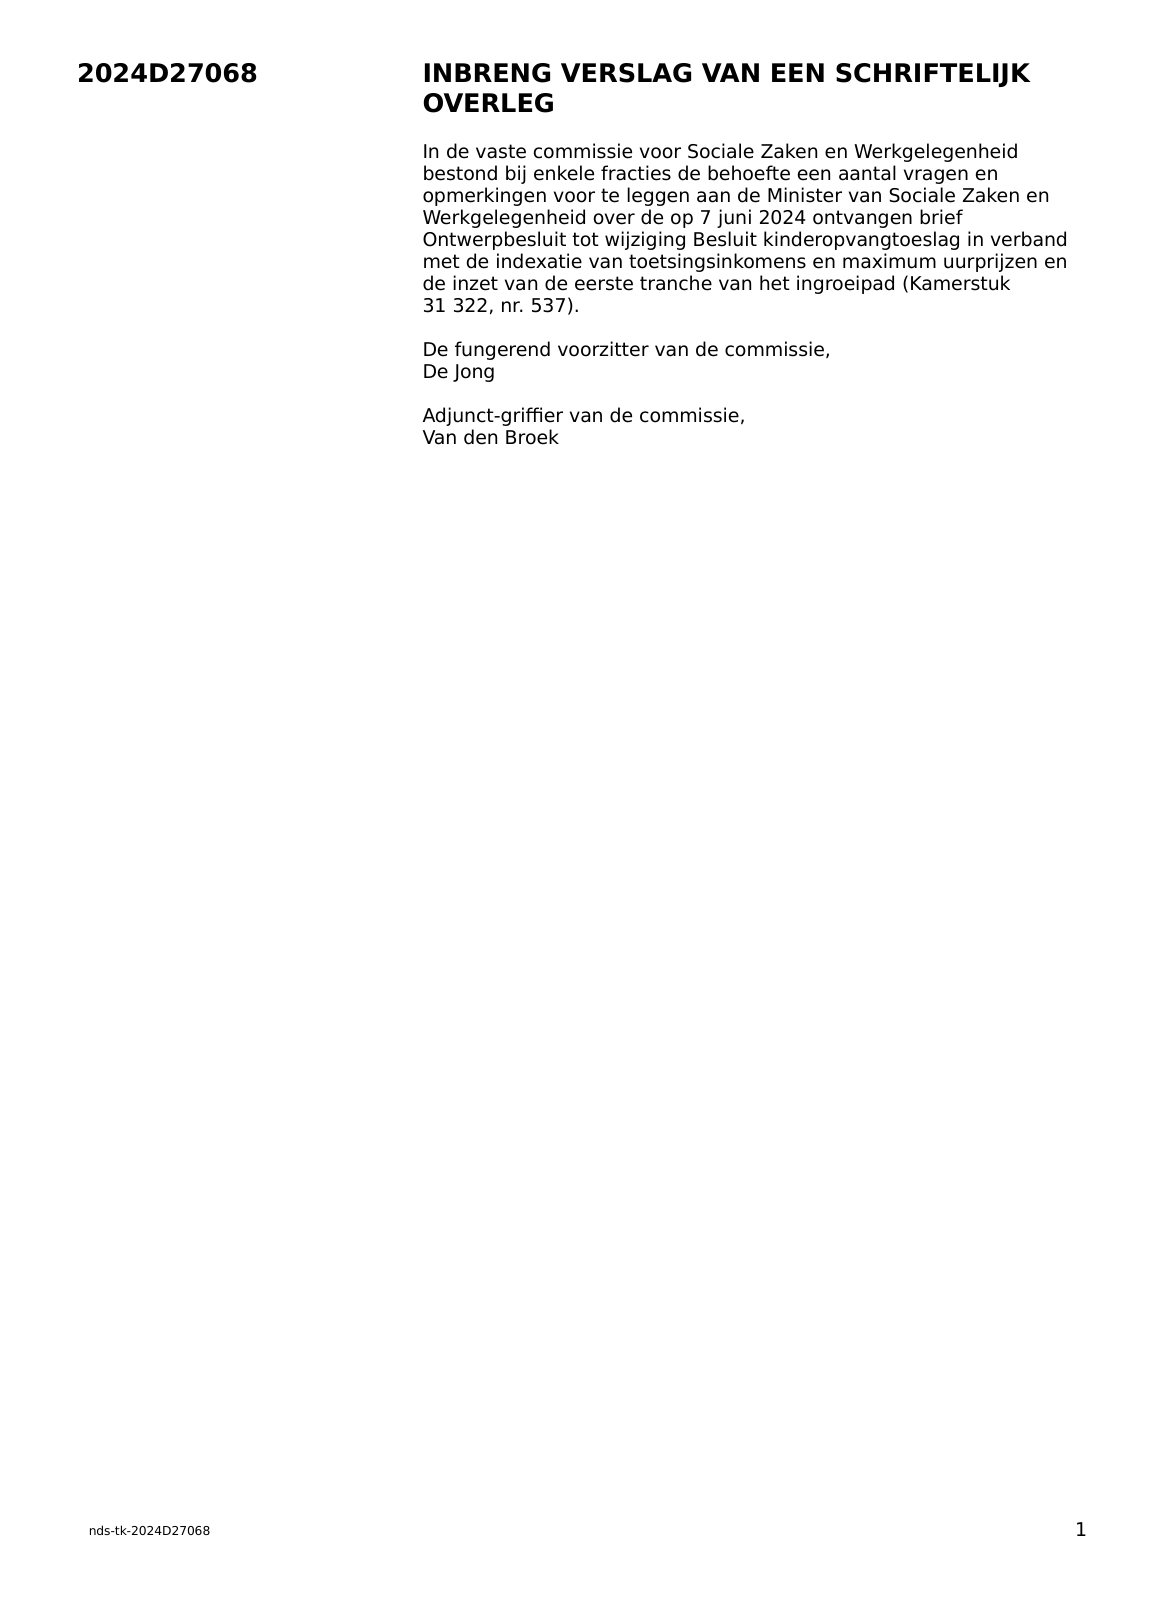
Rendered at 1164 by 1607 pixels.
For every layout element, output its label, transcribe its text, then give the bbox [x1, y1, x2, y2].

text nds-tk-2024D27068 [88, 1524, 323, 1538]
text Van den Broek [422, 427, 1087, 449]
text De Jong [422, 361, 1087, 383]
text De fungerend voorzitter van de commissie, [422, 339, 1087, 361]
text 2024D27068 INBRENG VERSLAG VAN EEN SCHRIFTELIJK OVERLEG [77, 59, 1087, 118]
text Adjunct-griffier van de commissie, [422, 405, 1087, 427]
text In de vaste commissie voor Sociale Zaken en Werkgelegenheid bestond bij enkele fracties de behoefte een aantal vragen en opmerkingen voor te leggen aan de Minister van Sociale Zaken en Werkgelegenheid over de op 7 juni 2024 ontvangen brief Ontwerpbesluit tot wijziging Besluit kinderopvangtoeslag in verband met de indexatie van toetsingsinkomens en maximum uurprijzen en de inzet van de eerste tranche van het ingroeipad (Kamerstuk 31 322, nr. 537). [422, 141, 1087, 316]
